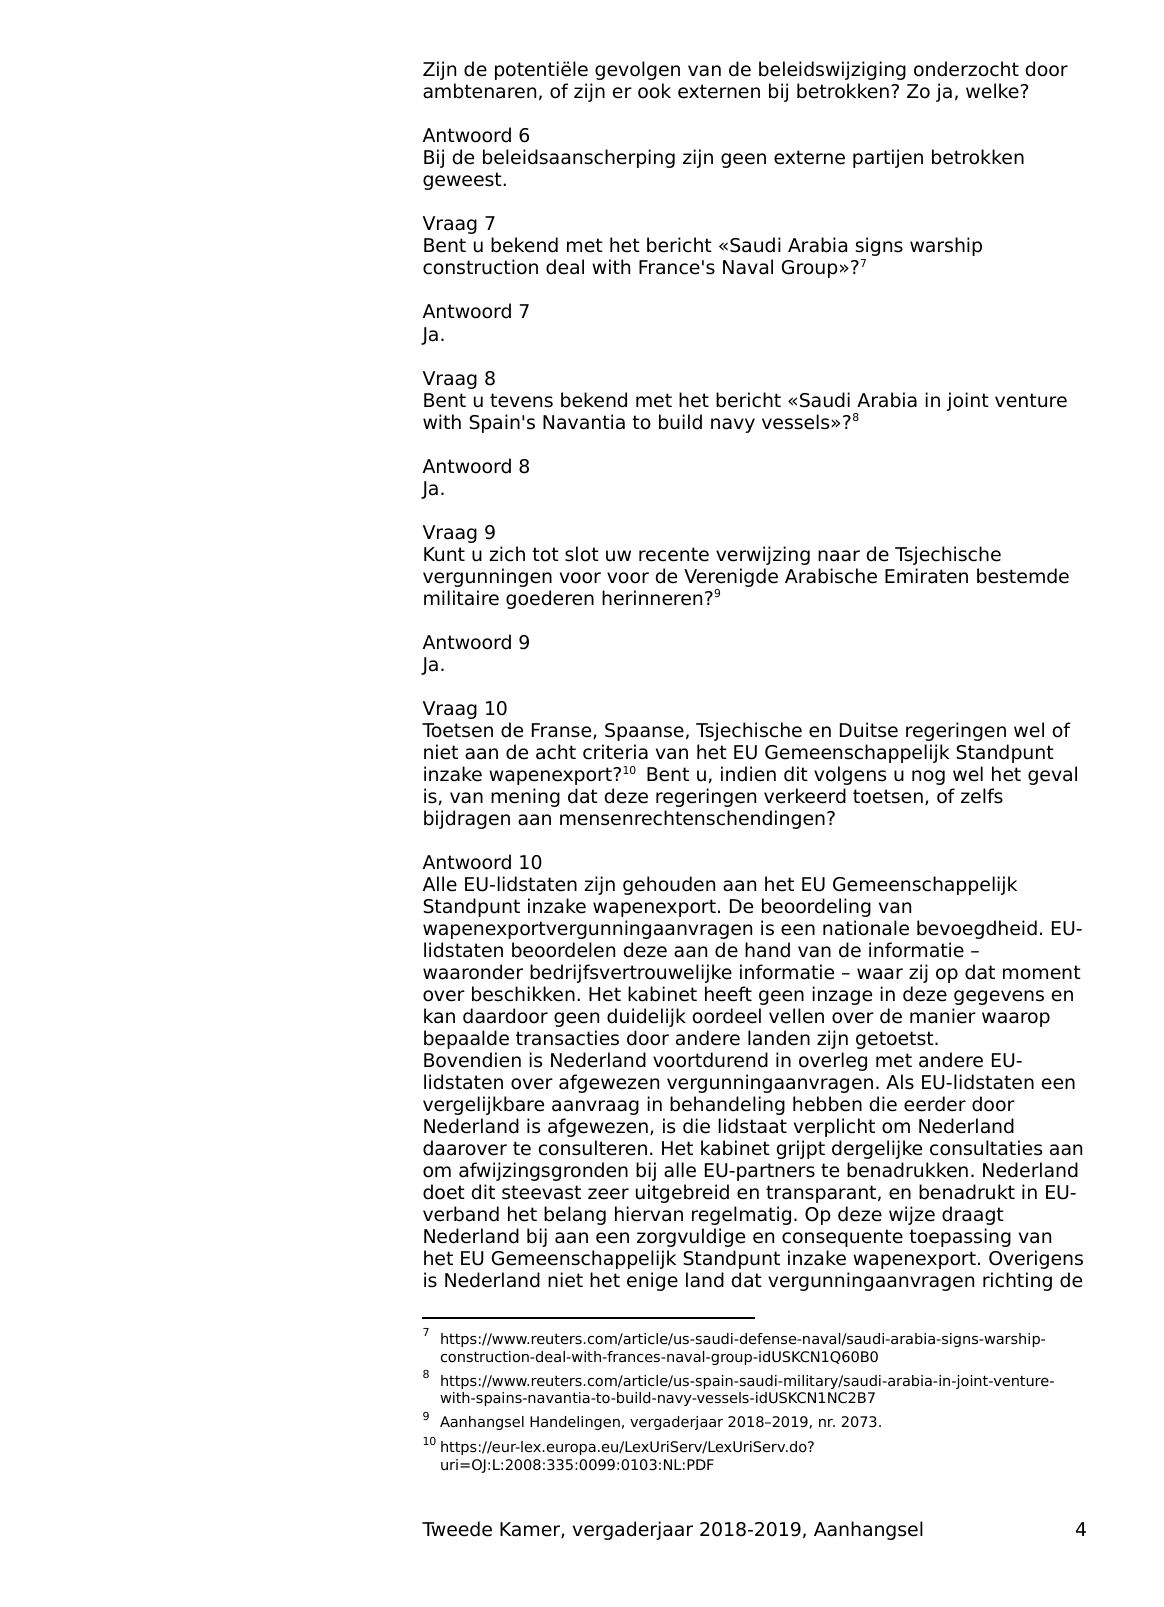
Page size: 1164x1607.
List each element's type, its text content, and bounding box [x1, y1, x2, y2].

text Bent u tevens bekend met het bericht «Saudi Arabia in joint venture with Spain's Navantia to build navy vessels»? [422, 389, 1087, 433]
text https://www.reuters.com/article/us-saudi-defense-naval/saudi-arabia-signs-warship-construction-deal-with-frances-naval-group-idUSKCN1Q60B0 [422, 1327, 1087, 1366]
text https://www.reuters.com/article/us-spain-saudi-military/saudi-arabia-in-joint-venture-with-spains-navantia-to-build-navy-vessels-idUSKCN1NC2B7 [422, 1368, 1087, 1407]
text Bij de beleidsaanscherping zijn geen externe partijen betrokken geweest. [422, 147, 1087, 191]
text Alle EU-lidstaten zijn gehouden aan het EU Gemeenschappelijk Standpunt inzake wapenexport. De beoordeling van wapenexportvergunningaanvragen is een nationale bevoegdheid. EU-lidstaten beoordelen deze aan de hand van de informatie – waaronder bedrijfsvertrouwelijke informatie – waar zij op dat moment over beschikken. Het kabinet heeft geen inzage in deze gegevens en kan daardoor geen duidelijk oordeel vellen over de manier waarop bepaalde transacties door andere landen zijn getoetst. [422, 874, 1087, 1050]
text Vraag 7 [422, 213, 1087, 235]
text Vraag 8 [422, 368, 1087, 389]
text Antwoord 7 [422, 301, 1087, 323]
text Antwoord 10 [422, 852, 1087, 874]
text Antwoord 6 [422, 125, 1087, 147]
text Toetsen de Franse, Spaanse, Tsjechische en Duitse regeringen wel of niet aan de acht criteria van het EU Gemeenschappelijk Standpunt inzake wapenexport? Bent u, indien dit volgens u nog wel het geval is, van mening dat deze regeringen verkeerd toetsen, of zelfs bijdragen aan mensenrechtenschendingen? [422, 720, 1087, 830]
text Vraag 9 [422, 522, 1087, 544]
text Ja. [422, 323, 1087, 345]
text Antwoord 8 [422, 456, 1087, 478]
text Kunt u zich tot slot uw recente verwijzing naar de Tsjechische vergunningen voor voor de Verenigde Arabische Emiraten bestemde militaire goederen herinneren? [422, 544, 1087, 610]
text https://eur-lex.europa.eu/LexUriServ/LexUriServ.do?uri=OJ:L:2008:335:0099:0103:NL:PDF [422, 1435, 1087, 1474]
text Zijn de potentiële gevolgen van de beleidswijziging onderzocht door ambtenaren, of zijn er ook externen bij betrokken? Zo ja, welke? [422, 59, 1087, 103]
text Ja. [422, 654, 1087, 676]
text Aanhangsel Handelingen, vergaderjaar 2018–2019, nr. 2073. [422, 1410, 1087, 1432]
text Vraag 10 [422, 698, 1087, 720]
text Antwoord 9 [422, 632, 1087, 654]
text Ja. [422, 478, 1087, 500]
text Bovendien is Nederland voortdurend in overleg met andere EU-lidstaten over afgewezen vergunningaanvragen. Als EU-lidstaten een vergelijkbare aanvraag in behandeling hebben die eerder door Nederland is afgewezen, is die lidstaat verplicht om Nederland daarover te consulteren. Het kabinet grijpt dergelijke consultaties aan om afwijzingsgronden bij alle EU-partners te benadrukken. Nederland doet dit steevast zeer uitgebreid en transparant, en benadrukt in EU-verband het belang hiervan regelmatig. Op deze wijze draagt Nederland bij aan een zorgvuldige en consequente toepassing van het EU Gemeenschappelijk Standpunt inzake wapenexport. Overigens is Nederland niet het enige land dat vergunningaanvragen richting de [422, 1050, 1087, 1292]
text Bent u bekend met het bericht «Saudi Arabia signs warship construction deal with France's Naval Group»? [422, 235, 1087, 279]
